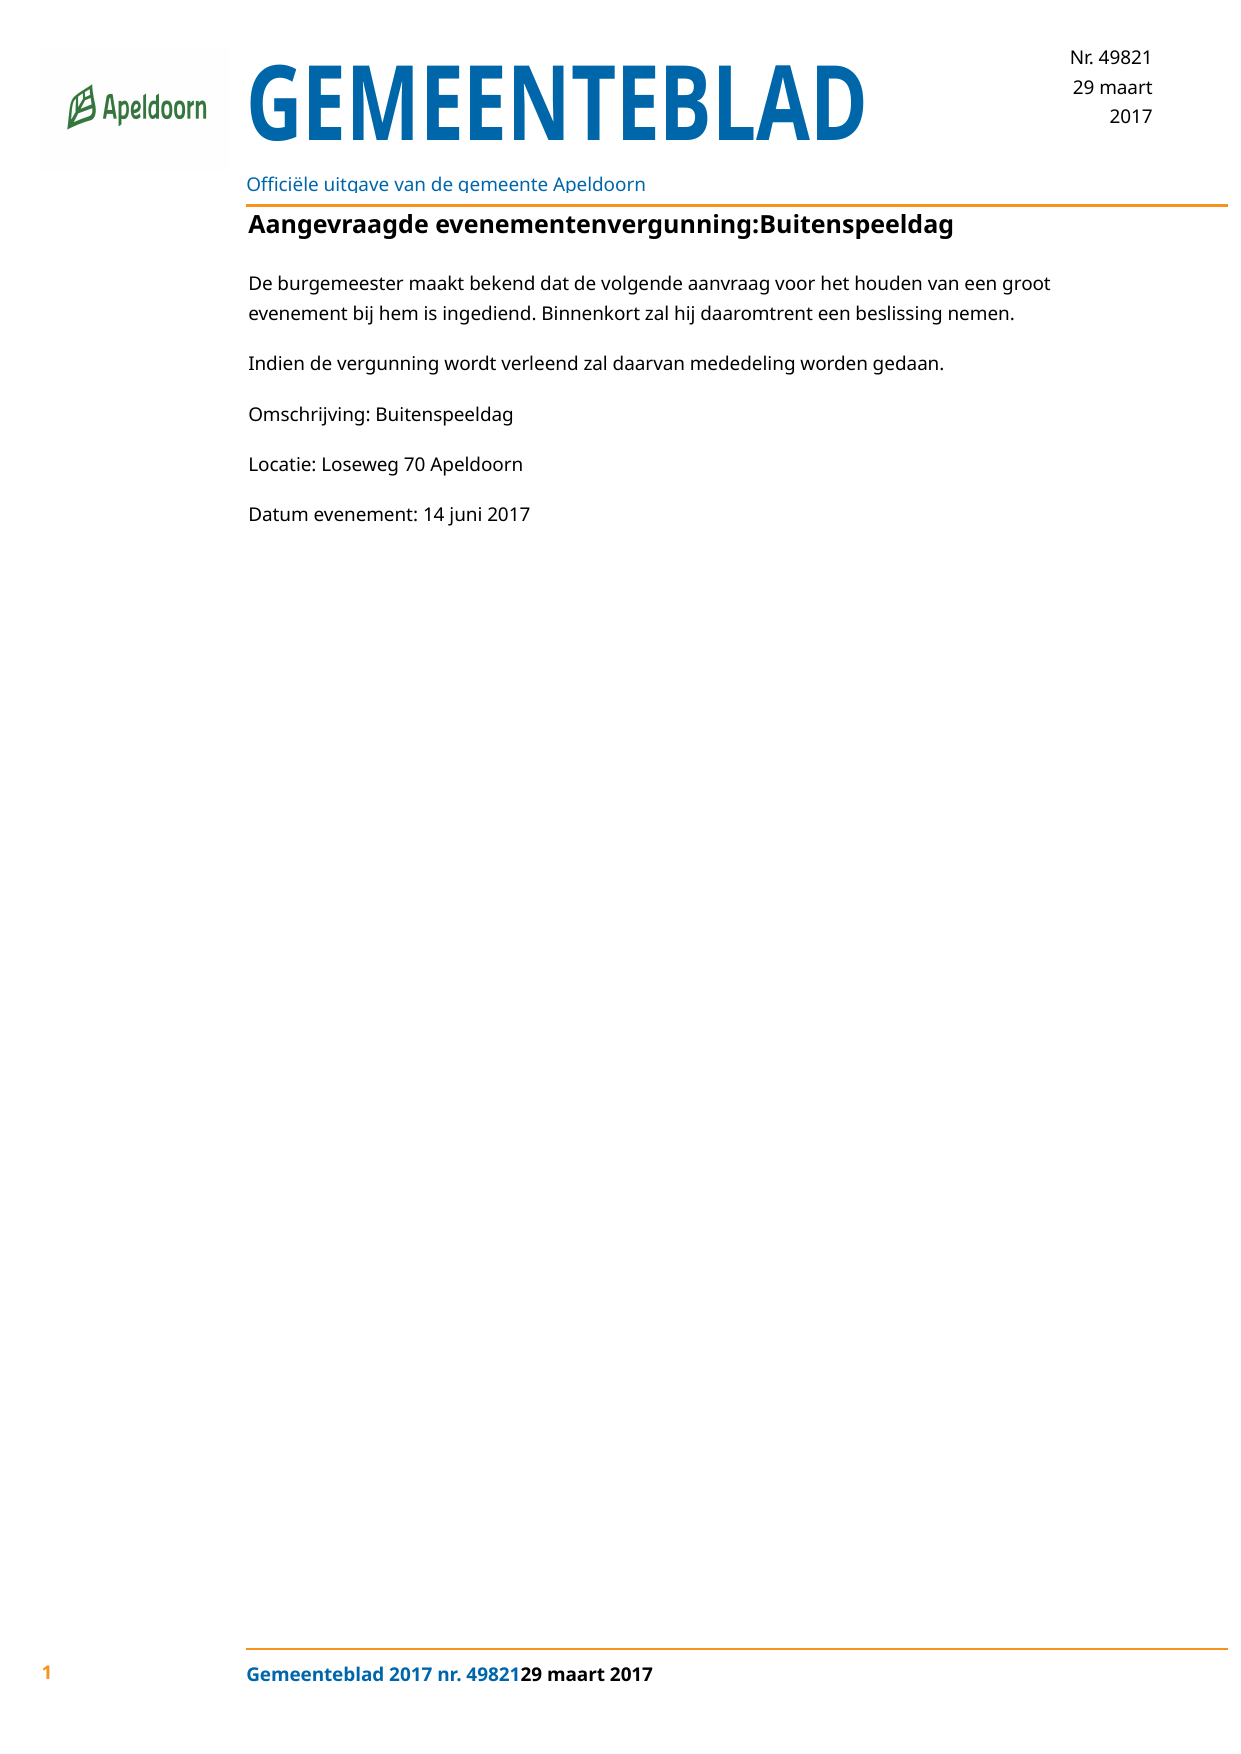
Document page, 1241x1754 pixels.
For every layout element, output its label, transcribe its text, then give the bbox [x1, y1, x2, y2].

text Omschrijving: Buitenspeeldag [248, 401, 1152, 426]
text Datum evenement: 14 juni 2017 [248, 502, 1152, 527]
text Indien de vergunning wordt verleend zal daarvan mededeling worden gedaan. [248, 350, 1152, 376]
picture [41, 47, 231, 172]
text Locatie: Loseweg 70 Apeldoorn [248, 451, 1152, 477]
text De burgemeester maakt bekend dat de volgende aanvraag voor het houden van een groot evenement bij hem is ingediend. Binnenkort zal hij daaromtrent een beslissing nemen. [248, 270, 1152, 326]
text Aangevraagde evenementenvergunning:Buitenspeeldag [248, 207, 1152, 241]
